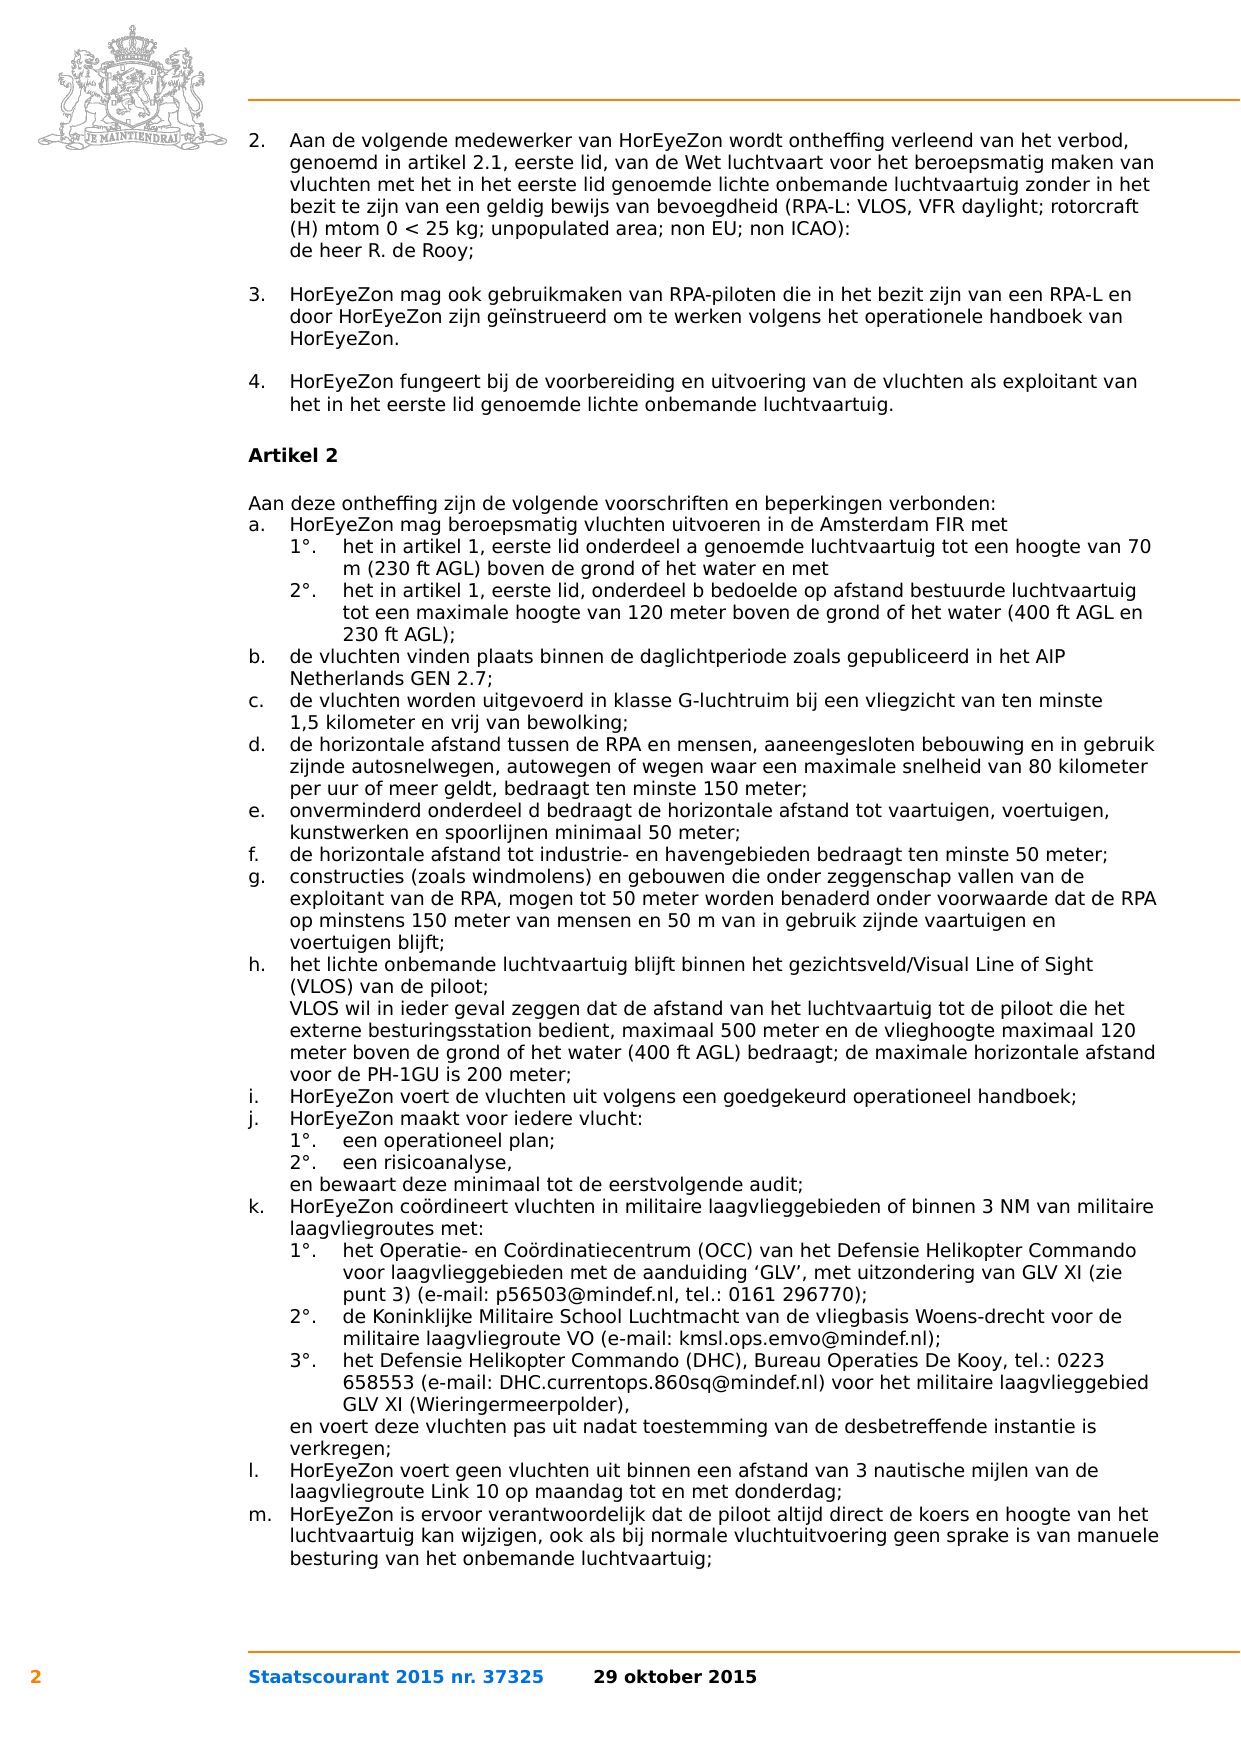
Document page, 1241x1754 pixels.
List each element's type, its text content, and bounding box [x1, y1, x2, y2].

text e. onverminderd onderdeel d bedraagt de horizontale afstand tot vaartuigen, voertuigen, kunstwerken en spoorlijnen minimaal 50 meter; [248, 800, 1163, 844]
text b. de vluchten vinden plaats binnen de daglichtperiode zoals gepubliceerd in het AIP Netherlands GEN 2.7; [248, 646, 1163, 690]
text Aan deze ontheffing zijn de volgende voorschriften en beperkingen verbonden: [248, 492, 1163, 514]
text 1°. het Operatie- en Coördinatiecentrum (OCC) van het Defensie Helikopter Commando voor laagvlieggebieden met de aanduiding ‘GLV’, met uitzondering van GLV XI (zie punt 3) (e-mail: p56503@mindef.nl, tel.: 0161 296770); [289, 1240, 1163, 1306]
text en bewaart deze minimaal tot de eerstvolgende audit; [289, 1174, 1163, 1196]
text 4. HorEyeZon fungeert bij de voorbereiding en uitvoering van de vluchten als exploitant van het in het eerste lid genoemde lichte onbemande luchtvaartuig. [248, 371, 1163, 415]
text m. HorEyeZon is ervoor verantwoordelijk dat de piloot altijd direct de koers en hoogte van het luchtvaartuig kan wijzigen, ook als bij normale vluchtuitvoering geen sprake is van manuele besturing van het onbemande luchtvaartuig; [248, 1503, 1163, 1569]
text i. HorEyeZon voert de vluchten uit volgens een goedgekeurd operationeel handboek; [248, 1086, 1163, 1108]
text 3°. het Defensie Helikopter Commando (DHC), Bureau Operaties De Kooy, tel.: 0223 658553 (e-mail: DHC.currentops.860sq@mindef.nl) voor het militaire laagvlieggebied GLV XI (Wieringermeerpolder), [289, 1349, 1163, 1416]
text 2°. de Koninklijke Militaire School Luchtmacht van de vliegbasis Woens-drecht voor de militaire laagvliegroute VO (e-mail: kmsl.ops.emvo@mindef.nl); [289, 1306, 1163, 1349]
picture [38, 25, 227, 150]
text a. HorEyeZon mag beroepsmatig vluchten uitvoeren in de Amsterdam FIR met [248, 514, 1163, 536]
text d. de horizontale afstand tussen de RPA en mensen, aaneengesloten bebouwing en in gebruik zijnde autosnelwegen, autowegen of wegen waar een maximale snelheid van 80 kilometer per uur of meer geldt, bedraagt ten minste 150 meter; [248, 734, 1163, 800]
text 2°. een risicoanalyse, [289, 1152, 1163, 1174]
text l. HorEyeZon voert geen vluchten uit binnen een afstand van 3 nautische mijlen van de laagvliegroute Link 10 op maandag tot en met donderdag; [248, 1459, 1163, 1503]
text k. HorEyeZon coördineert vluchten in militaire laagvlieggebieden of binnen 3 NM van militaire laagvliegroutes met: [248, 1196, 1163, 1240]
text 1°. een operationeel plan; [289, 1130, 1163, 1152]
text 2°. het in artikel 1, eerste lid, onderdeel b bedoelde op afstand bestuurde luchtvaartuig tot een maximale hoogte van 120 meter boven de grond of het water (400 ft AGL en 230 ft AGL); [289, 580, 1163, 646]
text j. HorEyeZon maakt voor iedere vlucht: [248, 1108, 1163, 1130]
text VLOS wil in ieder geval zeggen dat de afstand van het luchtvaartuig tot de piloot die het externe besturingsstation bedient, maximaal 500 meter en de vlieghoogte maximaal 120 meter boven de grond of het water (400 ft AGL) bedraagt; de maximale horizontale afstand voor de PH-1GU is 200 meter; [289, 998, 1163, 1086]
text 3. HorEyeZon mag ook gebruikmaken van RPA-piloten die in het bezit zijn van een RPA-L en door HorEyeZon zijn geïnstrueerd om te werken volgens het operationele handboek van HorEyeZon. [248, 284, 1163, 349]
text de heer R. de Rooy; [289, 240, 1163, 262]
text c. de vluchten worden uitgevoerd in klasse G-luchtruim bij een vliegzicht van ten minste 1,5 kilometer en vrij van bewolking; [248, 690, 1163, 734]
text g. constructies (zoals windmolens) en gebouwen die onder zeggenschap vallen van de exploitant van de RPA, mogen tot 50 meter worden benaderd onder voorwaarde dat de RPA op minstens 150 meter van mensen en 50 m van in gebruik zijnde vaartuigen en voertuigen blijft; [248, 866, 1163, 954]
text en voert deze vluchten pas uit nadat toestemming van de desbetreffende instantie is verkregen; [289, 1416, 1163, 1459]
text h. het lichte onbemande luchtvaartuig blijft binnen het gezichtsveld/Visual Line of Sight (VLOS) van de piloot; [248, 954, 1163, 998]
subtitle Artikel 2 [248, 445, 1163, 467]
text f. de horizontale afstand tot industrie- en havengebieden bedraagt ten minste 50 meter; [248, 844, 1163, 866]
text 2. Aan de volgende medewerker van HorEyeZon wordt ontheffing verleend van het verbod, genoemd in artikel 2.1, eerste lid, van de Wet luchtvaart voor het beroepsmatig maken van vluchten met het in het eerste lid genoemde lichte onbemande luchtvaartuig zonder in het bezit te zijn van een geldig bewijs van bevoegdheid (RPA-L: VLOS, VFR daylight; rotorcraft (H) mtom 0 < 25 kg; unpopulated area; non EU; non ICAO): [248, 130, 1163, 240]
text 1°. het in artikel 1, eerste lid onderdeel a genoemde luchtvaartuig tot een hoogte van 70 m (230 ft AGL) boven de grond of het water en met [289, 536, 1163, 580]
